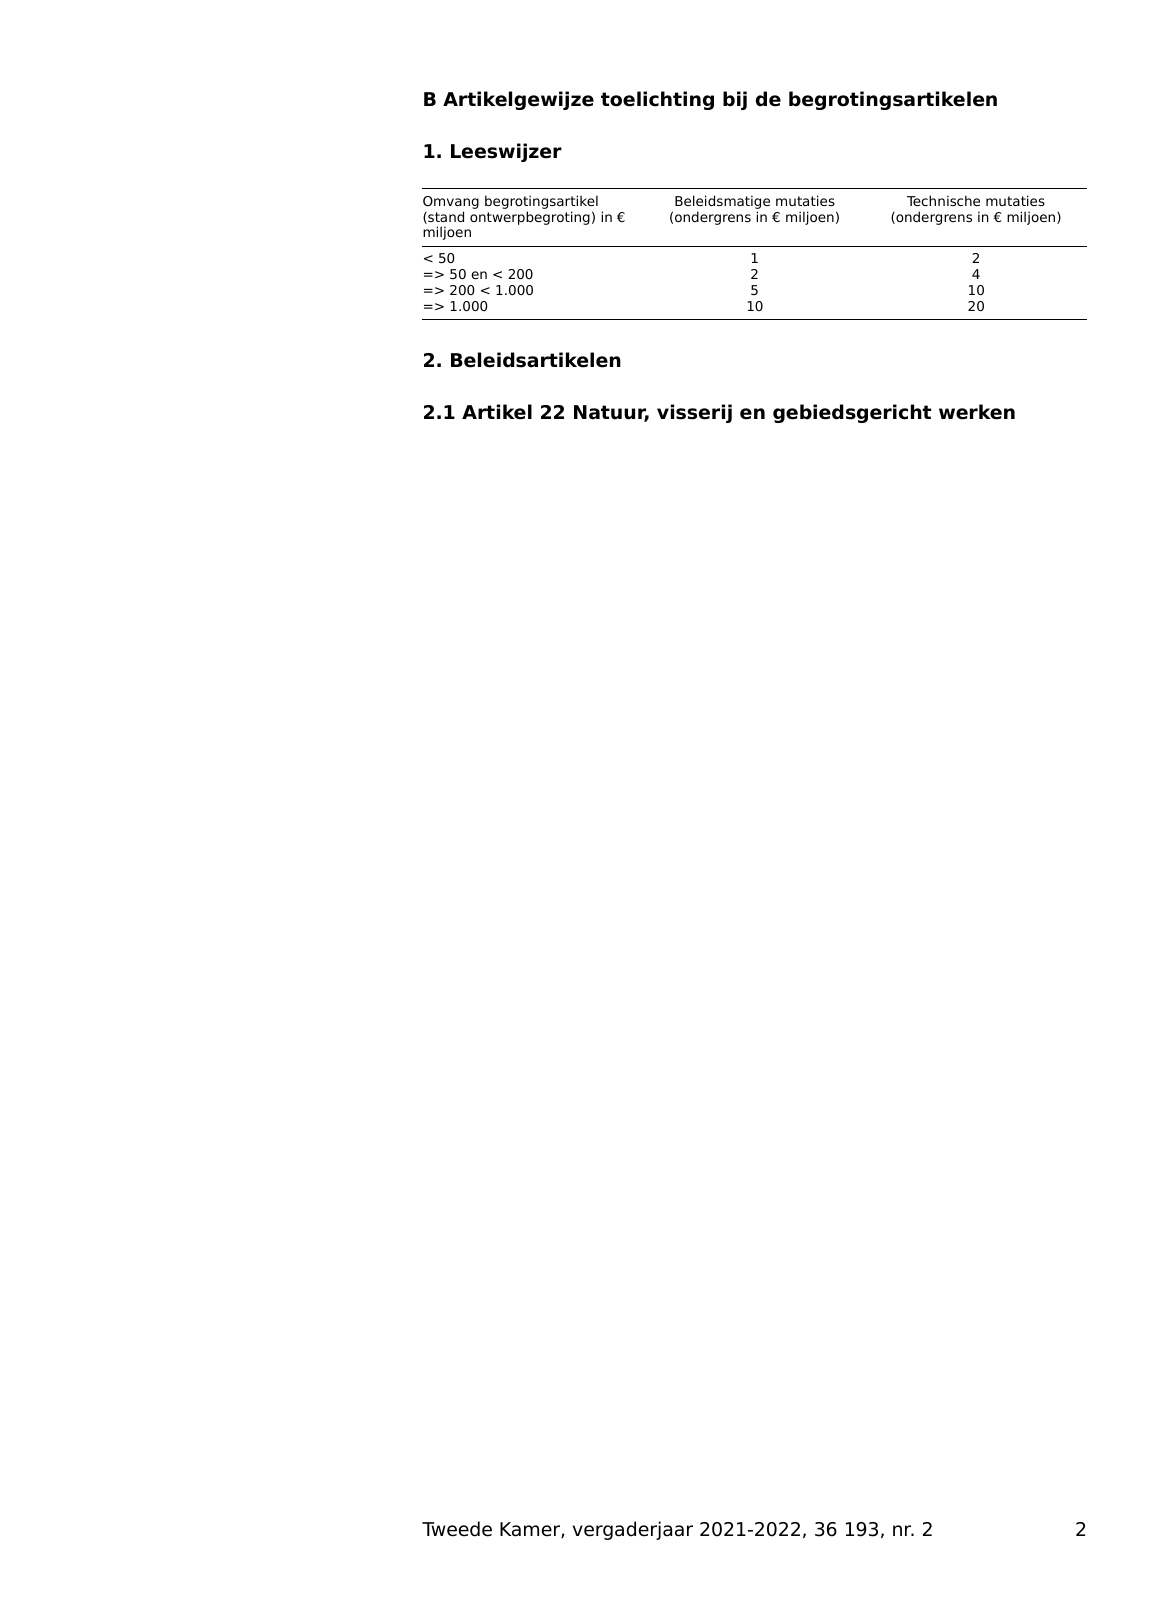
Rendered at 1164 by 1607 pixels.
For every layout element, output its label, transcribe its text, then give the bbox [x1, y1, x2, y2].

table_cell => 50 en < 200 [422, 267, 644, 283]
table_cell 20 [865, 299, 1087, 319]
subtitle 1. Leeswijzer [422, 141, 1087, 163]
subtitle 2. Beleidsartikelen [422, 350, 1087, 372]
table_header Beleidsmatige mutaties (ondergrens in € miljoen) [644, 189, 865, 246]
table_cell 2 [865, 247, 1087, 267]
table_cell 4 [865, 267, 1087, 283]
table_cell < 50 [422, 247, 644, 267]
table_cell => 1.000 [422, 299, 644, 319]
table_cell 2 [644, 267, 865, 283]
table_header Technische mutaties (ondergrens in € miljoen) [865, 189, 1087, 246]
table_cell => 200 < 1.000 [422, 283, 644, 298]
subtitle 2.1 Artikel 22 Natuur, visserij en gebiedsgericht werken [422, 402, 1087, 424]
table_cell 5 [644, 283, 865, 298]
table_cell 10 [865, 283, 1087, 298]
subtitle B Artikelgewijze toelichting bij de begrotingsartikelen [422, 89, 1087, 111]
table_header Omvang begrotingsartikel (stand ontwerpbegroting) in € miljoen [422, 189, 644, 246]
table_cell 1 [644, 247, 865, 267]
table_cell 10 [644, 299, 865, 319]
